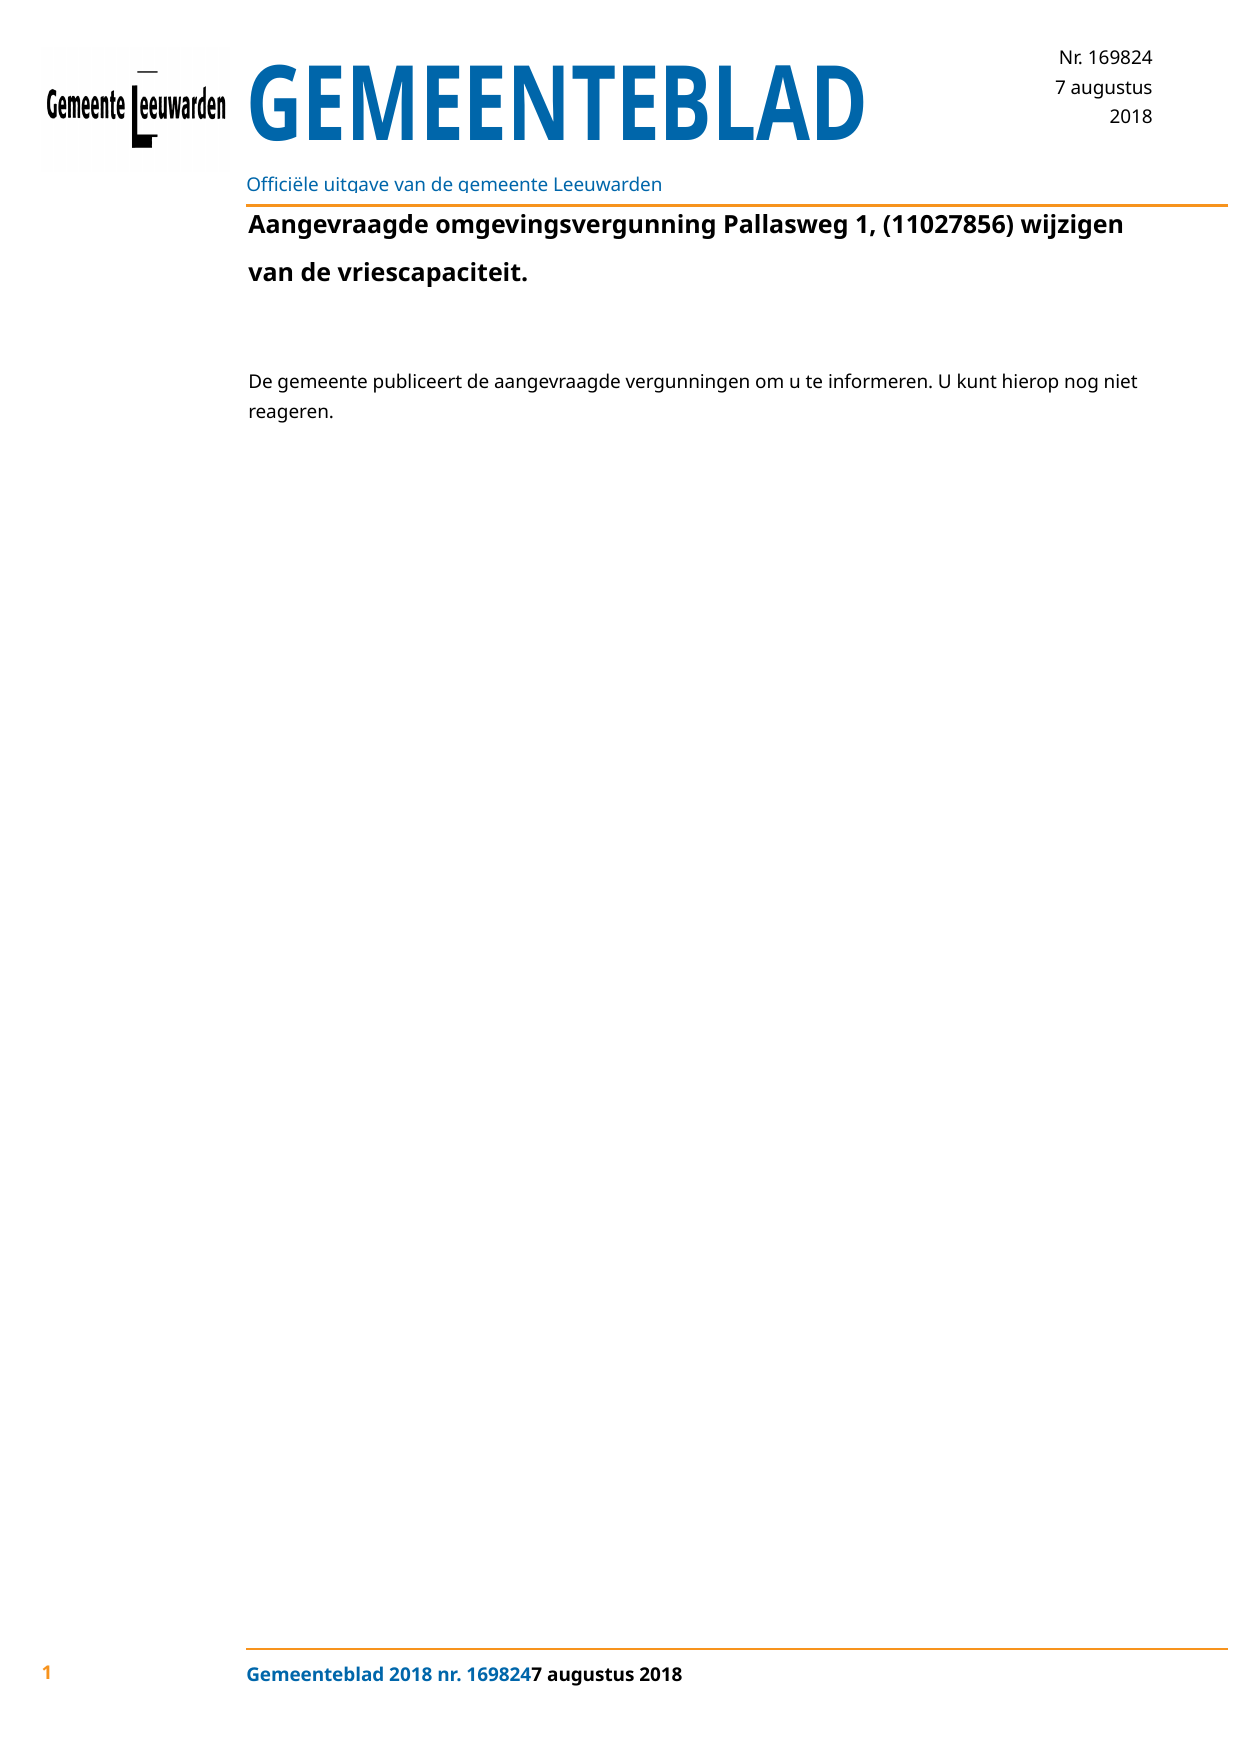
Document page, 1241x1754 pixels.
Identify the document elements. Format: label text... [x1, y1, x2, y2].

picture [41, 47, 231, 172]
text De gemeente publiceert de aangevraagde vergunningen om u te informeren. U kunt hierop nog niet reageren. [248, 368, 1152, 424]
text Aangevraagde omgevingsvergunning Pallasweg 1, (11027856) wijzigen van de vriescapaciteit. [248, 207, 1152, 288]
